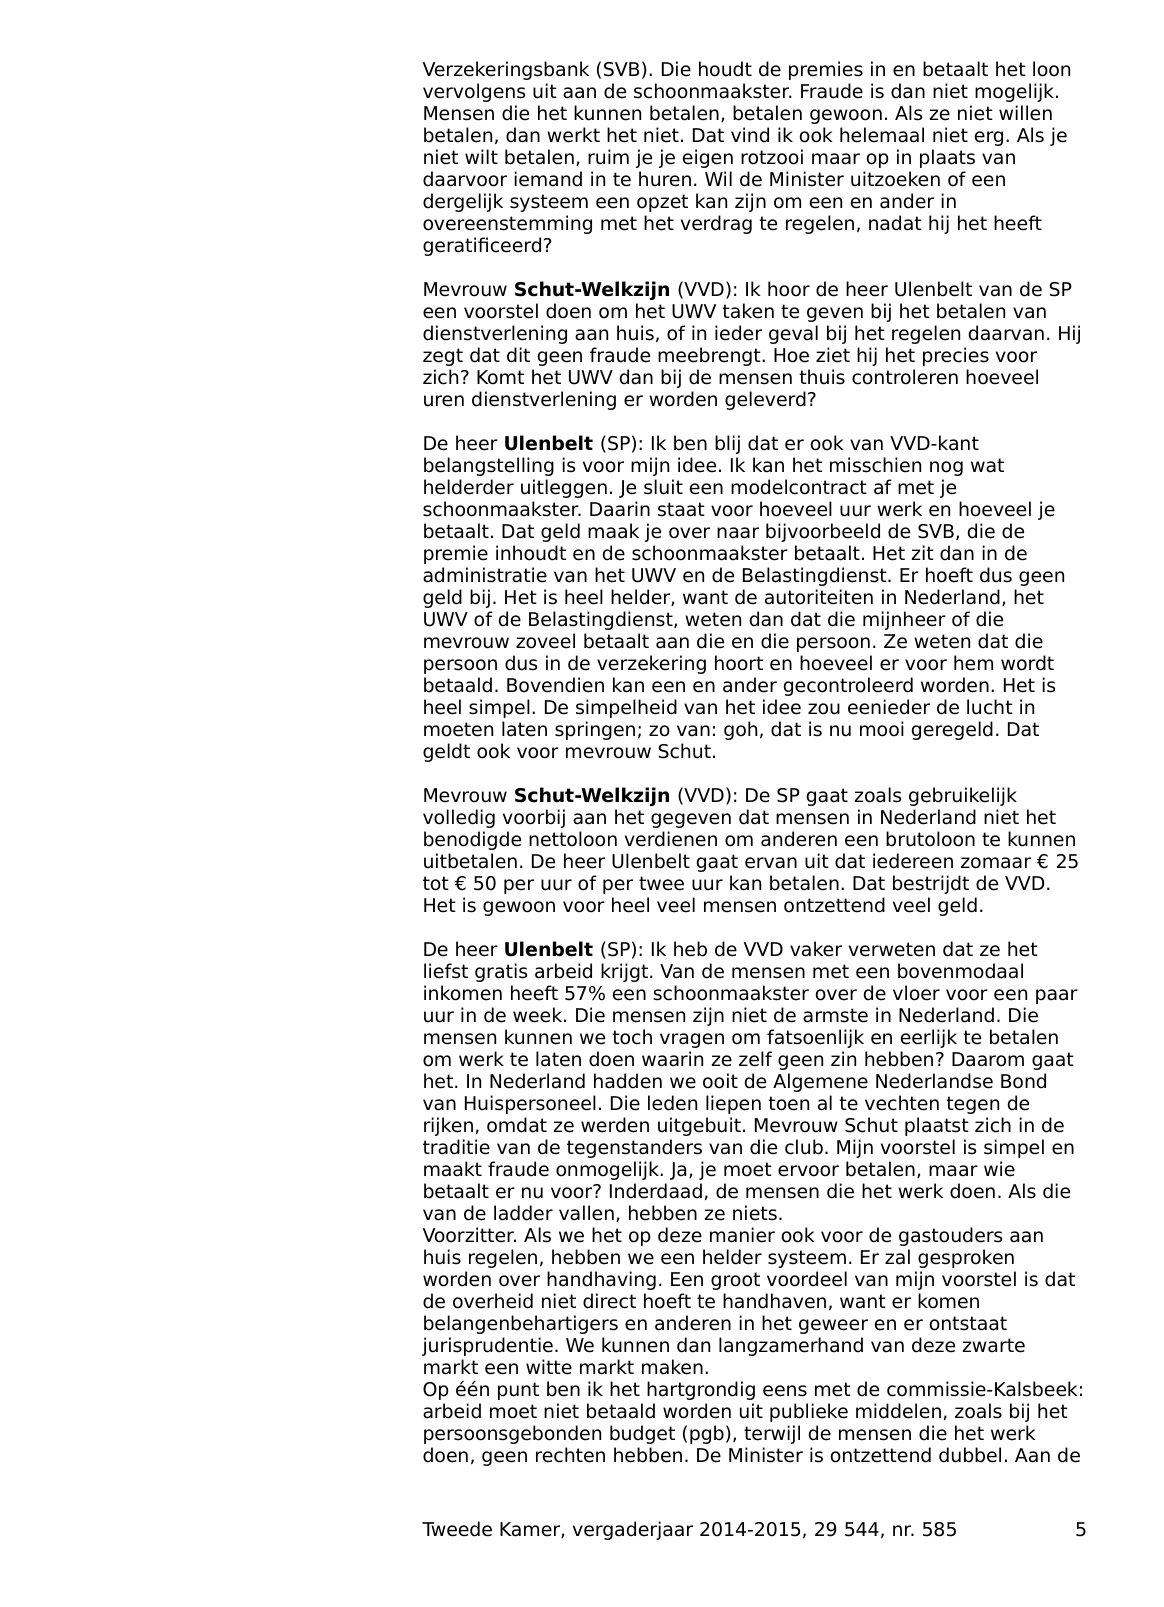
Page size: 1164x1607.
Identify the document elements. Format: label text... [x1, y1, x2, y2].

text Mevrouw Schut-Welkzijn (VVD): De SP gaat zoals gebruikelijk volledig voorbij aan het gegeven dat mensen in Nederland niet het benodigde nettoloon verdienen om anderen een brutoloon te kunnen uitbetalen. De heer Ulenbelt gaat ervan uit dat iedereen zomaar € 25 tot € 50 per uur of per twee uur kan betalen. Dat bestrijdt de VVD. Het is gewoon voor heel veel mensen ontzettend veel geld. [422, 785, 1087, 917]
text Mevrouw Schut-Welkzijn (VVD): Ik hoor de heer Ulenbelt van de SP een voorstel doen om het UWV taken te geven bij het betalen van dienstverlening aan huis, of in ieder geval bij het regelen daarvan. Hij zegt dat dit geen fraude meebrengt. Hoe ziet hij het precies voor zich? Komt het UWV dan bij de mensen thuis controleren hoeveel uren dienstverlening er worden geleverd? [422, 279, 1087, 411]
text Op één punt ben ik het hartgrondig eens met de commissie-Kalsbeek: arbeid moet niet betaald worden uit publieke middelen, zoals bij het persoonsgebonden budget (pgb), terwijl de mensen die het werk doen, geen rechten hebben. De Minister is ontzettend dubbel. Aan de [422, 1379, 1087, 1467]
text De heer Ulenbelt (SP): Ik heb de VVD vaker verweten dat ze het liefst gratis arbeid krijgt. Van de mensen met een bovenmodaal inkomen heeft 57% een schoonmaakster over de vloer voor een paar uur in de week. Die mensen zijn niet de armste in Nederland. Die mensen kunnen we toch vragen om fatsoenlijk en eerlijk te betalen om werk te laten doen waarin ze zelf geen zin hebben? Daarom gaat het. In Nederland hadden we ooit de Algemene Nederlandse Bond van Huispersoneel. Die leden liepen toen al te vechten tegen de rijken, omdat ze werden uitgebuit. Mevrouw Schut plaatst zich in de traditie van de tegenstanders van die club. Mijn voorstel is simpel en maakt fraude onmogelijk. Ja, je moet ervoor betalen, maar wie betaalt er nu voor? Inderdaad, de mensen die het werk doen. Als die van de ladder vallen, hebben ze niets. [422, 939, 1087, 1225]
text De heer Ulenbelt (SP): Ik ben blij dat er ook van VVD-kant belangstelling is voor mijn idee. Ik kan het misschien nog wat helderder uitleggen. Je sluit een modelcontract af met je schoonmaakster. Daarin staat voor hoeveel uur werk en hoeveel je betaalt. Dat geld maak je over naar bijvoorbeeld de SVB, die de premie inhoudt en de schoonmaakster betaalt. Het zit dan in de administratie van het UWV en de Belastingdienst. Er hoeft dus geen geld bij. Het is heel helder, want de autoriteiten in Nederland, het UWV of de Belastingdienst, weten dan dat die mijnheer of die mevrouw zoveel betaalt aan die en die persoon. Ze weten dat die persoon dus in de verzekering hoort en hoeveel er voor hem wordt betaald. Bovendien kan een en ander gecontroleerd worden. Het is heel simpel. De simpelheid van het idee zou eenieder de lucht in moeten laten springen; zo van: goh, dat is nu mooi geregeld. Dat geldt ook voor mevrouw Schut. [422, 433, 1087, 763]
text Verzekeringsbank (SVB). Die houdt de premies in en betaalt het loon vervolgens uit aan de schoonmaakster. Fraude is dan niet mogelijk. Mensen die het kunnen betalen, betalen gewoon. Als ze niet willen betalen, dan werkt het niet. Dat vind ik ook helemaal niet erg. Als je niet wilt betalen, ruim je je eigen rotzooi maar op in plaats van daarvoor iemand in te huren. Wil de Minister uitzoeken of een dergelijk systeem een opzet kan zijn om een en ander in overeenstemming met het verdrag te regelen, nadat hij het heeft geratificeerd? [422, 59, 1087, 257]
text Voorzitter. Als we het op deze manier ook voor de gastouders aan huis regelen, hebben we een helder systeem. Er zal gesproken worden over handhaving. Een groot voordeel van mijn voorstel is dat de overheid niet direct hoeft te handhaven, want er komen belangenbehartigers en anderen in het geweer en er ontstaat jurisprudentie. We kunnen dan langzamerhand van deze zwarte markt een witte markt maken. [422, 1225, 1087, 1379]
